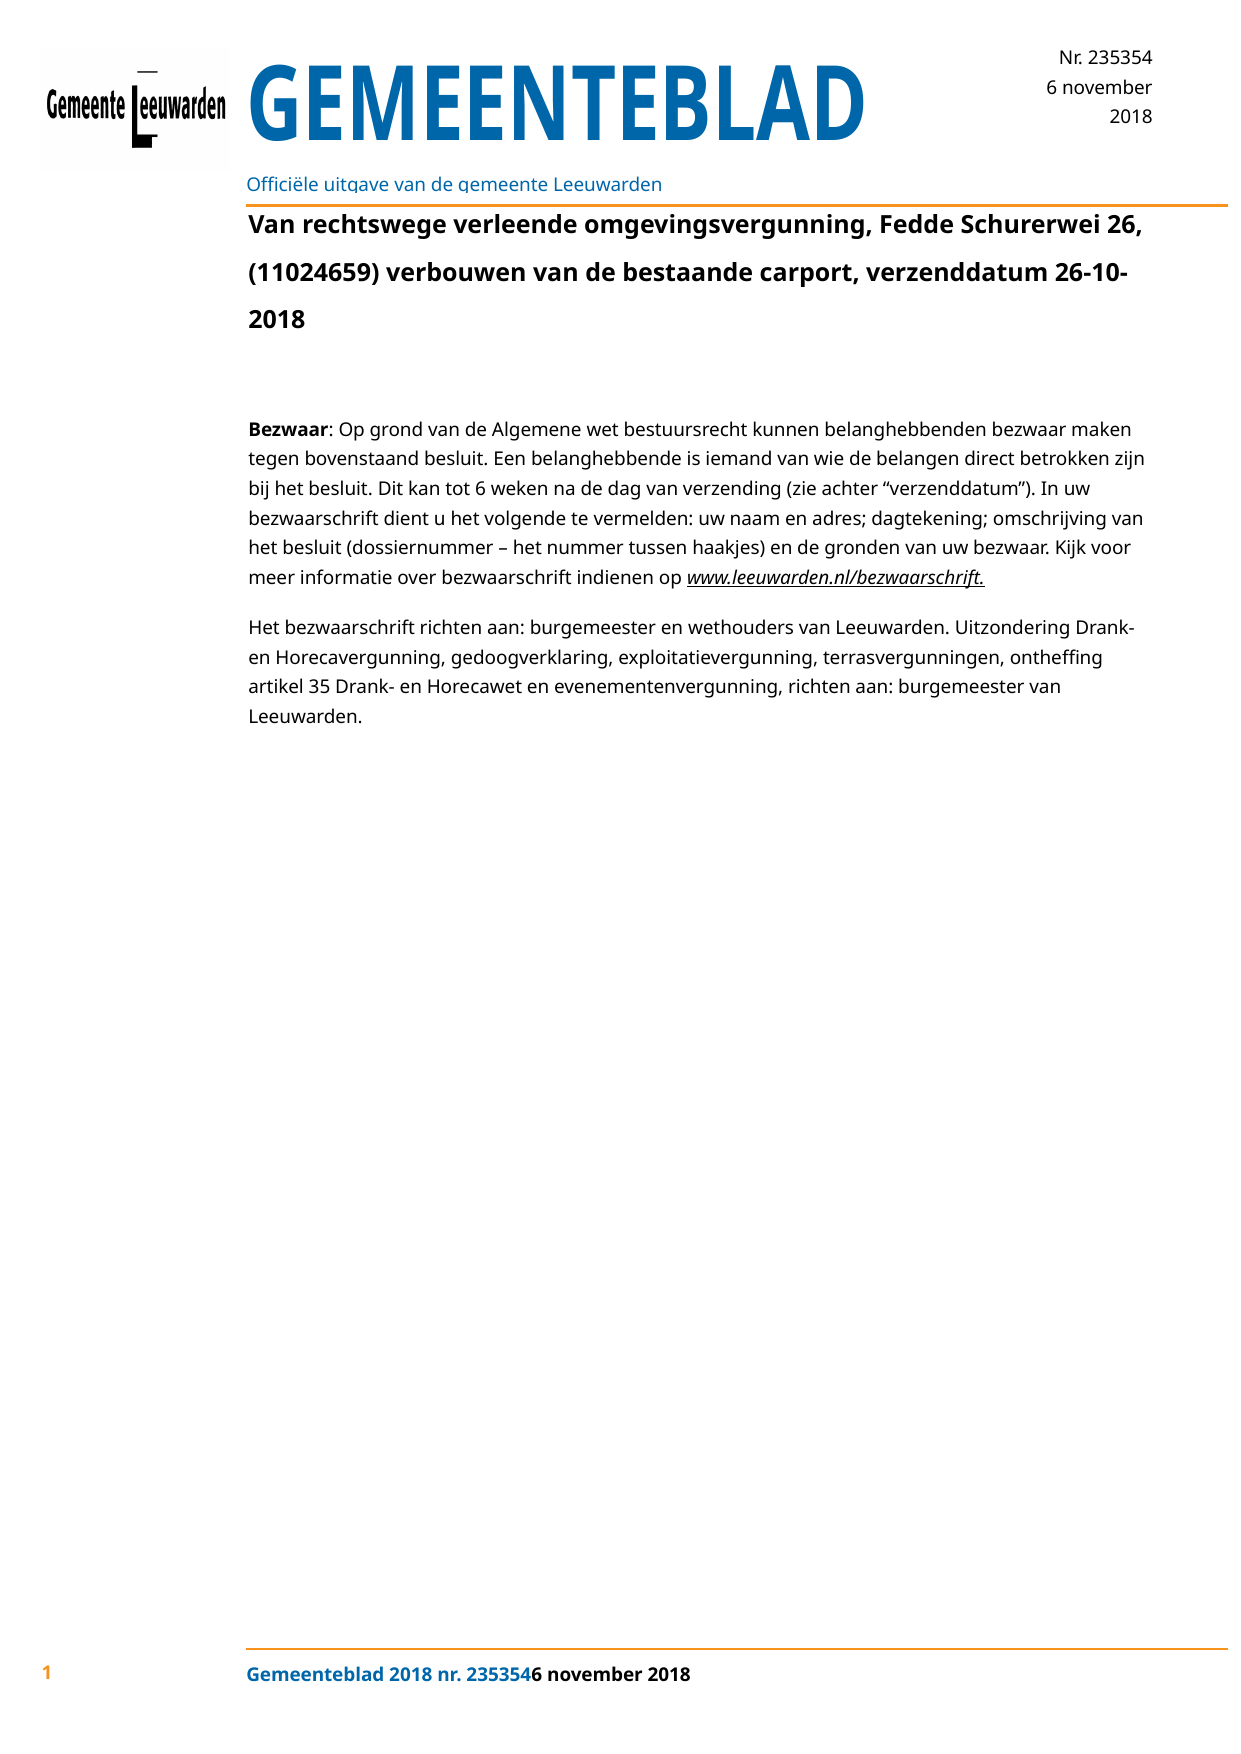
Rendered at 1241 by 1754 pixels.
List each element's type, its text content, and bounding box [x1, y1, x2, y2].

text Van rechtswege verleende omgevingsvergunning, Fedde Schurerwei 26, (11024659) verbouwen van de bestaande carport, verzenddatum 26-10-2018 [248, 207, 1152, 336]
text Het bezwaarschrift richten aan: burgemeester en wethouders van Leeuwarden. Uitzondering Drank- en Horecavergunning, gedoogverklaring, exploitatievergunning, terrasvergunningen, ontheffing artikel 35 Drank- en Horecawet en evenementenvergunning, richten aan: burgemeester van Leeuwarden. [248, 614, 1152, 729]
text Bezwaar: Op grond van de Algemene wet bestuursrecht kunnen belanghebbenden bezwaar maken tegen bovenstaand besluit. Een belanghebbende is iemand van wie de belangen direct betrokken zijn bij het besluit. Dit kan tot 6 weken na de dag van verzending (zie achter “verzenddatum”). In uw bezwaarschrift dient u het volgende te vermelden: uw naam en adres; dagtekening; omschrijving van het besluit (dossiernummer – het nummer tussen haakjes) en de gronden van uw bezwaar. Kijk voor meer informatie over bezwaarschrift indienen op www.leeuwarden.nl/bezwaarschrift. [248, 416, 1152, 589]
picture [41, 47, 231, 172]
